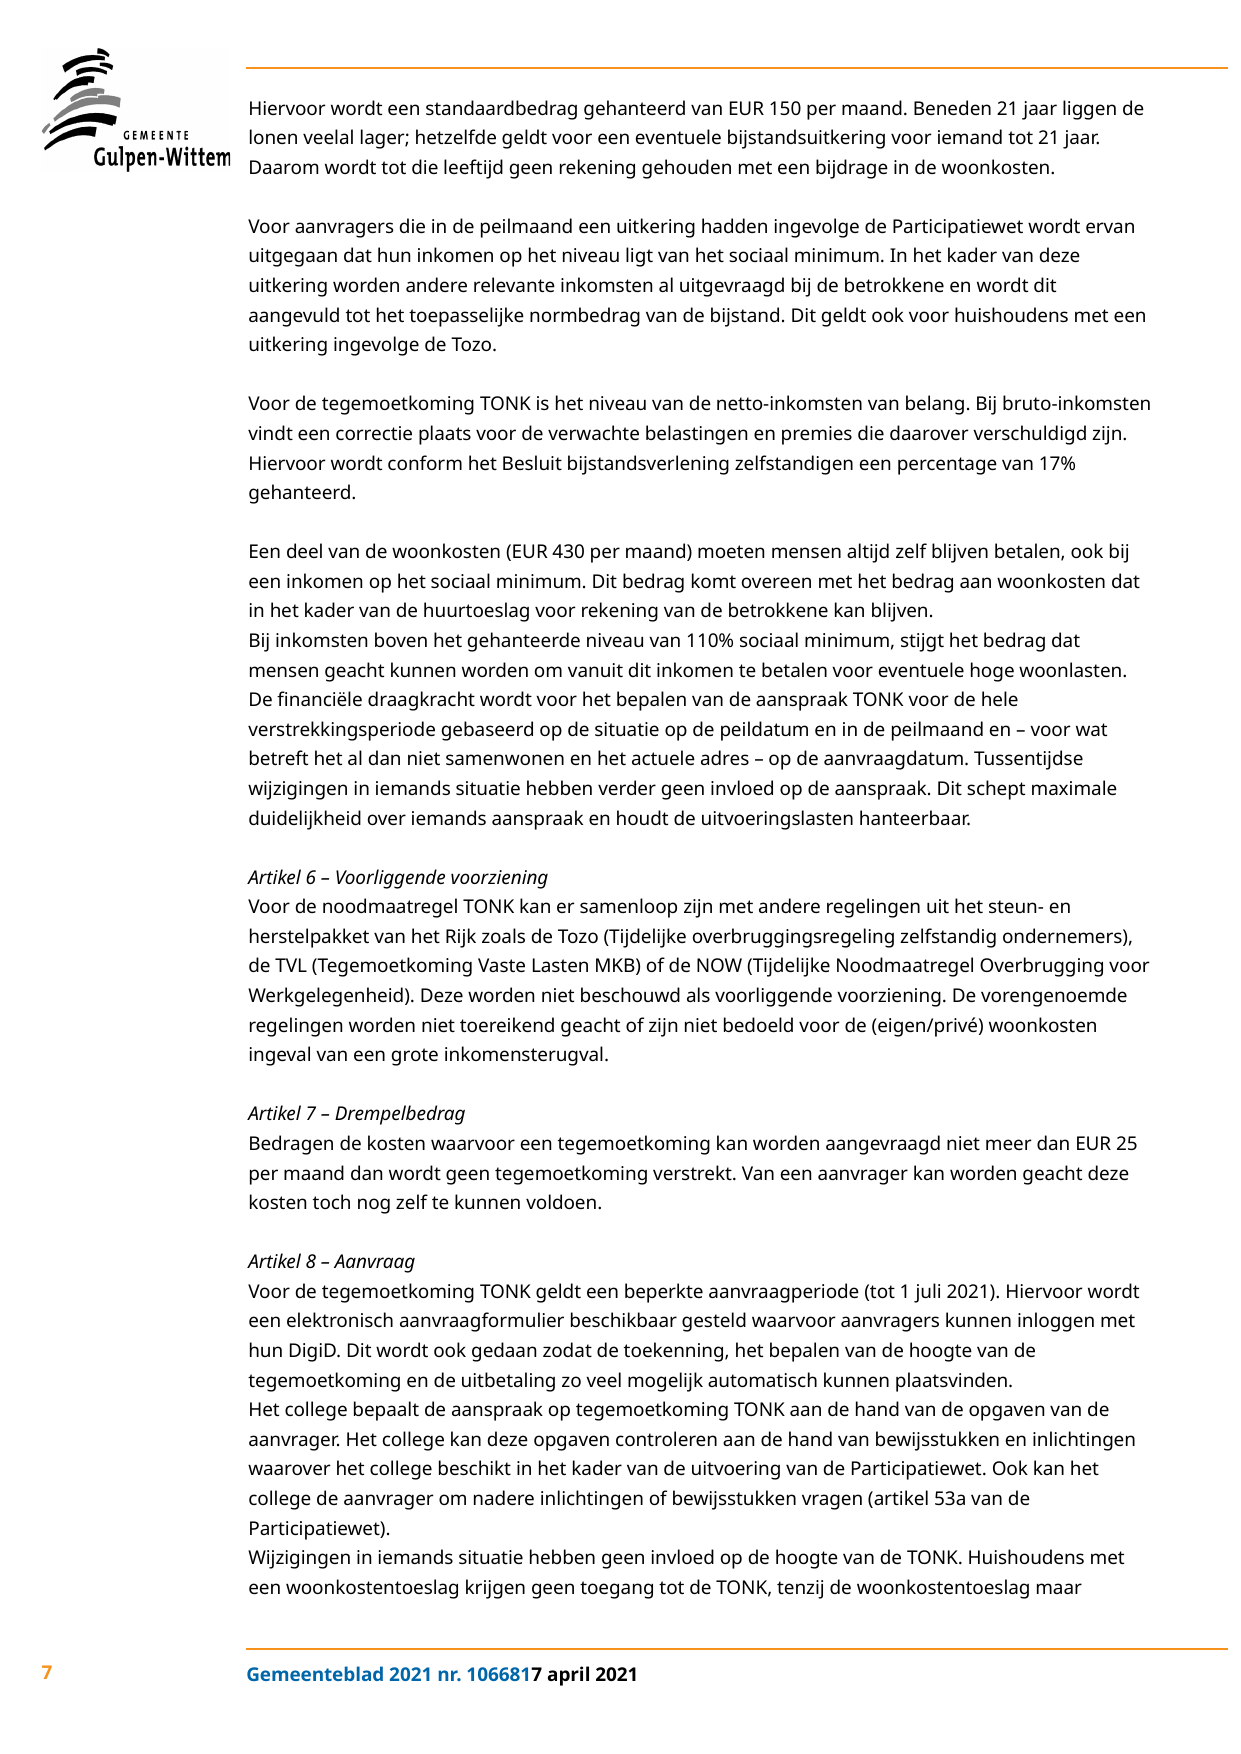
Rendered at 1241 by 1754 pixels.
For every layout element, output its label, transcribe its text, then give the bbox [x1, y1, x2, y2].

text Artikel 8 – Aanvraag [248, 1248, 1152, 1274]
picture [41, 47, 231, 172]
text Voor aanvragers die in de peilmaand een uitkering hadden ingevolge de Participatiewet wordt ervan uitgegaan dat hun inkomen op het niveau ligt van het sociaal minimum. In het kader van deze uitkering worden andere relevante inkomsten al uitgevraagd bij de betrokkene en wordt dit aangevuld tot het toepasselijke normbedrag van de bijstand. Dit geldt ook voor huishoudens met een uitkering ingevolge de Tozo. [248, 213, 1152, 357]
text Het college bepaalt de aanspraak op tegemoetkoming TONK aan de hand van de opgaven van de aanvrager. Het college kan deze opgaven controleren aan de hand van bewijsstukken en inlichtingen waarover het college beschikt in het kader van de uitvoering van de Participatiewet. Ook kan het college de aanvrager om nadere inlichtingen of bewijsstukken vragen (artikel 53a van de Participatiewet). [248, 1396, 1152, 1541]
text Voor de tegemoetkoming TONK geldt een beperkte aanvraagperiode (tot 1 juli 2021). Hiervoor wordt een elektronisch aanvraagformulier beschikbaar gesteld waarvoor aanvragers kunnen inloggen met hun DigiD. Dit wordt ook gedaan zodat de toekenning, het bepalen van de hoogte van de tegemoetkoming en de uitbetaling zo veel mogelijk automatisch kunnen plaatsvinden. [248, 1278, 1152, 1393]
text Hiervoor wordt een standaardbedrag gehanteerd van EUR 150 per maand. Beneden 21 jaar liggen de lonen veelal lager; hetzelfde geldt voor een eventuele bijstandsuitkering voor iemand tot 21 jaar. Daarom wordt tot die leeftijd geen rekening gehouden met een bijdrage in de woonkosten. [248, 95, 1152, 180]
text Bedragen de kosten waarvoor een tegemoetkoming kan worden aangevraagd niet meer dan EUR 25 per maand dan wordt geen tegemoetkoming verstrekt. Van een aanvrager kan worden geacht deze kosten toch nog zelf te kunnen voldoen. [248, 1130, 1152, 1215]
text De financiële draagkracht wordt voor het bepalen van de aanspraak TONK voor de hele verstrekkingsperiode gebaseerd op de situatie op de peildatum en in de peilmaand en – voor wat betreft het al dan niet samenwonen en het actuele adres – op de aanvraagdatum. Tussentijdse wijzigingen in iemands situatie hebben verder geen invloed op de aanspraak. Dit schept maximale duidelijkheid over iemands aanspraak en houdt de uitvoeringslasten hanteerbaar. [248, 686, 1152, 831]
text Een deel van de woonkosten (EUR 430 per maand) moeten mensen altijd zelf blijven betalen, ook bij een inkomen op het sociaal minimum. Dit bedrag komt overeen met het bedrag aan woonkosten dat in het kader van de huurtoeslag voor rekening van de betrokkene kan blijven. [248, 538, 1152, 623]
text Voor de noodmaatregel TONK kan er samenloop zijn met andere regelingen uit het steun- en herstelpakket van het Rijk zoals de Tozo (Tijdelijke overbruggingsregeling zelfstandig ondernemers), de TVL (Tegemoetkoming Vaste Lasten MKB) of de NOW (Tijdelijke Noodmaatregel Overbrugging voor Werkgelegenheid). Deze worden niet beschouwd als voorliggende voorziening. De vorengenoemde regelingen worden niet toereikend geacht of zijn niet bedoeld voor de (eigen/privé) woonkosten ingeval van een grote inkomensterugval. [248, 893, 1152, 1067]
text Voor de tegemoetkoming TONK is het niveau van de netto-inkomsten van belang. Bij bruto-inkomsten vindt een correctie plaats voor de verwachte belastingen en premies die daarover verschuldigd zijn. Hiervoor wordt conform het Besluit bijstandsverlening zelfstandigen een percentage van 17% gehanteerd. [248, 391, 1152, 505]
text Artikel 6 – Voorliggende voorziening [248, 864, 1152, 890]
text Bij inkomsten boven het gehanteerde niveau van 110% sociaal minimum, stijgt het bedrag dat mensen geacht kunnen worden om vanuit dit inkomen te betalen voor eventuele hoge woonlasten. [248, 627, 1152, 683]
text Artikel 7 – Drempelbedrag [248, 1101, 1152, 1126]
text Wijzigingen in iemands situatie hebben geen invloed op de hoogte van de TONK. Huishoudens met een woonkostentoeslag krijgen geen toegang tot de TONK, tenzij de woonkostentoeslag maar [248, 1544, 1152, 1600]
